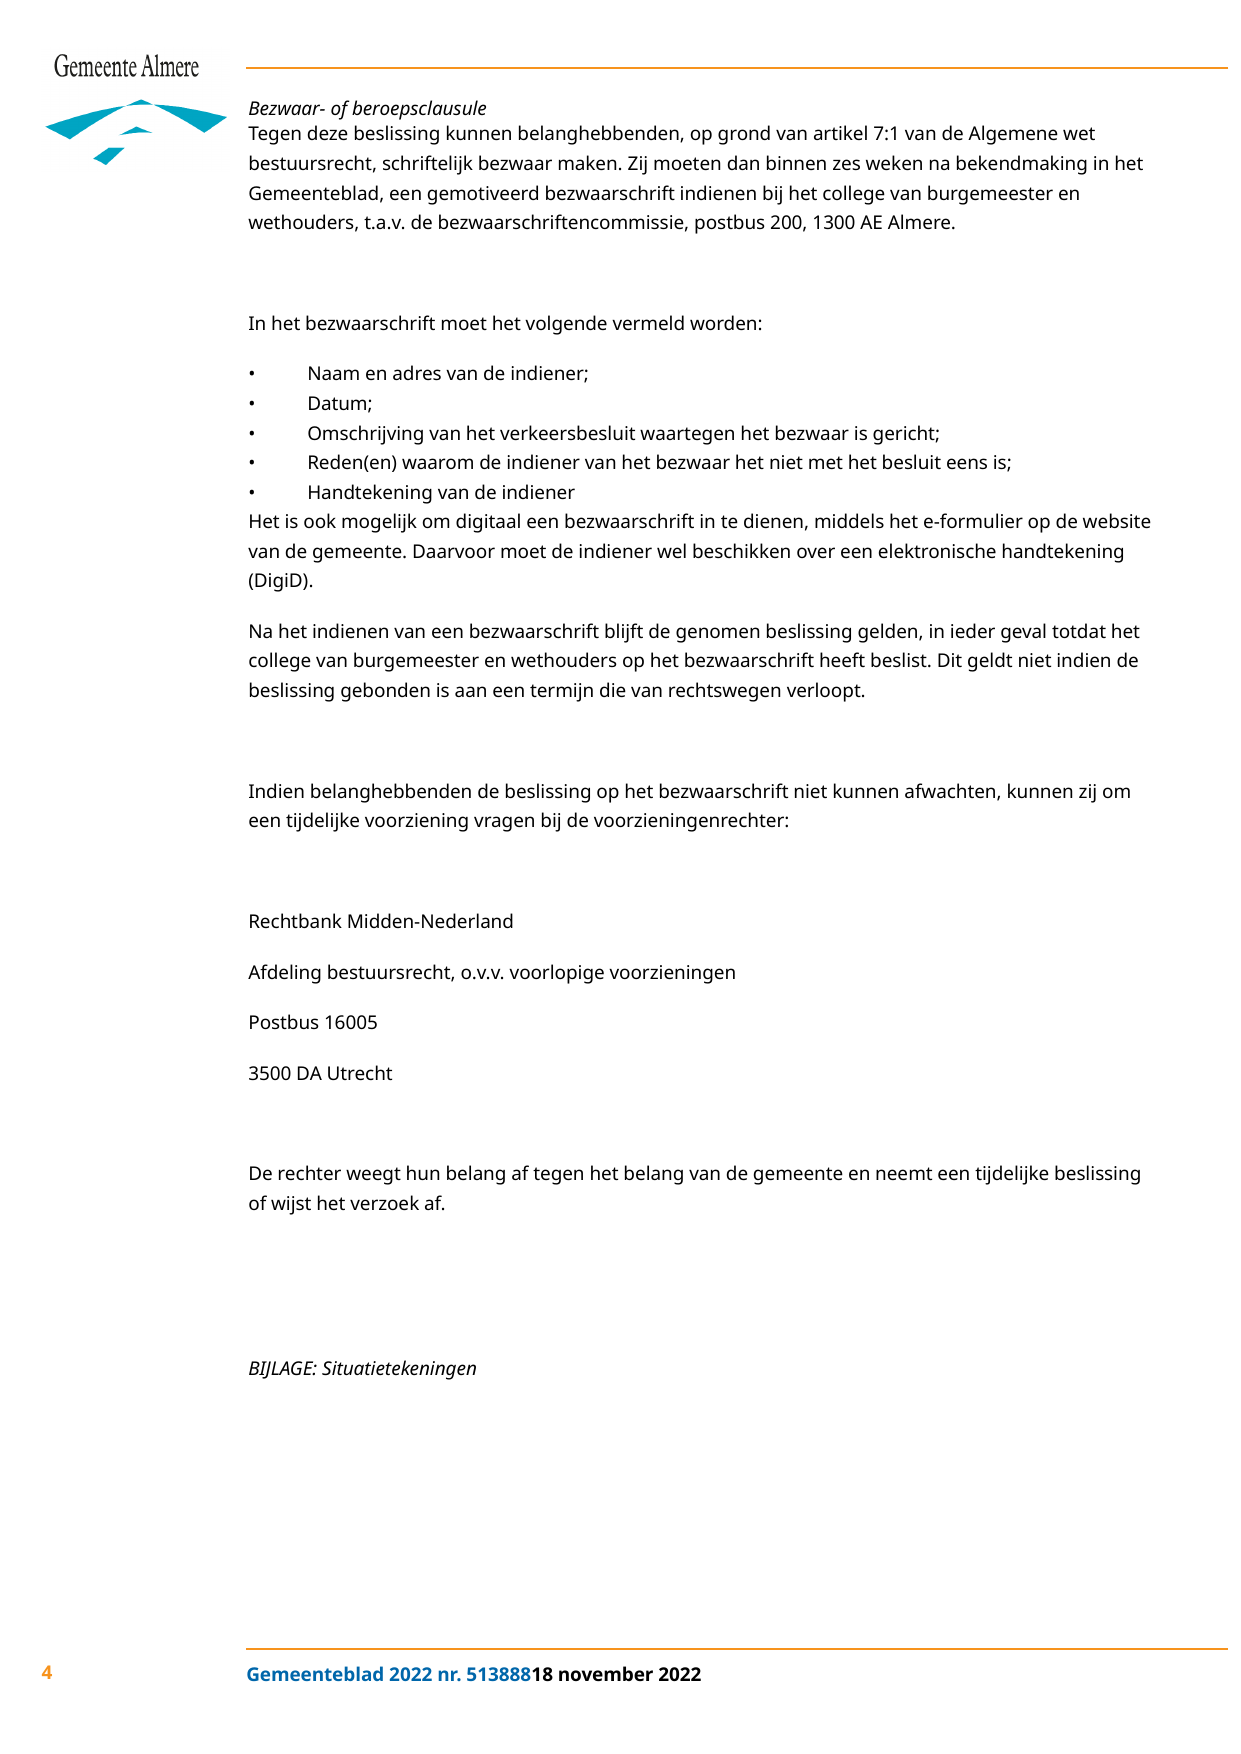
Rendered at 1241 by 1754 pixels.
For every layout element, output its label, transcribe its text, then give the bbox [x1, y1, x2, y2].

text BIJLAGE: Situatietekeningen [248, 1355, 1152, 1381]
list Reden(en) waarom de indiener van het bezwaar het niet met het besluit eens is; [248, 449, 1152, 475]
picture [41, 47, 231, 172]
list Datum; [248, 390, 1152, 416]
text Indien belanghebbenden de beslissing op het bezwaarschrift niet kunnen afwachten, kunnen zij om een tijdelijke voorziening vragen bij de voorzieningenrechter: [248, 778, 1152, 833]
text Afdeling bestuursrecht, o.v.v. voorlopige voorzieningen [248, 959, 1152, 984]
list Handtekening van de indiener [248, 479, 1152, 504]
text De rechter weegt hun belang af tegen het belang van de gemeente en neemt een tijdelijke beslissing of wijst het verzoek af. [248, 1161, 1152, 1216]
text Bezwaar- of beroepsclausule [248, 95, 1152, 121]
text Rechtbank Midden-Nederland [248, 908, 1152, 934]
text In het bezwaarschrift moet het volgende vermeld worden: [248, 310, 1152, 336]
text Het is ook mogelijk om digitaal een bezwaarschrift in te dienen, middels het e-formulier op de website van de gemeente. Daarvoor moet de indiener wel beschikken over een elektronische handtekening (DigiD). [248, 508, 1152, 593]
list Omschrijving van het verkeersbesluit waartegen het bezwaar is gericht; [248, 420, 1152, 445]
list Naam en adres van de indiener; [248, 361, 1152, 386]
text 3500 DA Utrecht [248, 1060, 1152, 1085]
text Postbus 16005 [248, 1009, 1152, 1035]
text Na het indienen van een bezwaarschrift blijft de genomen beslissing gelden, in ieder geval totdat het college van burgemeester en wethouders op het bezwaarschrift heeft beslist. Dit geldt niet indien de beslissing gebonden is aan een termijn die van rechtswegen verloopt. [248, 618, 1152, 703]
text Tegen deze beslissing kunnen belanghebbenden, op grond van artikel 7:1 van de Algemene wet bestuursrecht, schriftelijk bezwaar maken. Zij moeten dan binnen zes weken na bekendmaking in het Gemeenteblad, een gemotiveerd bezwaarschrift indienen bij het college van burgemeester en wethouders, t.a.v. de bezwaarschriftencommissie, postbus 200, 1300 AE Almere. [248, 121, 1152, 235]
